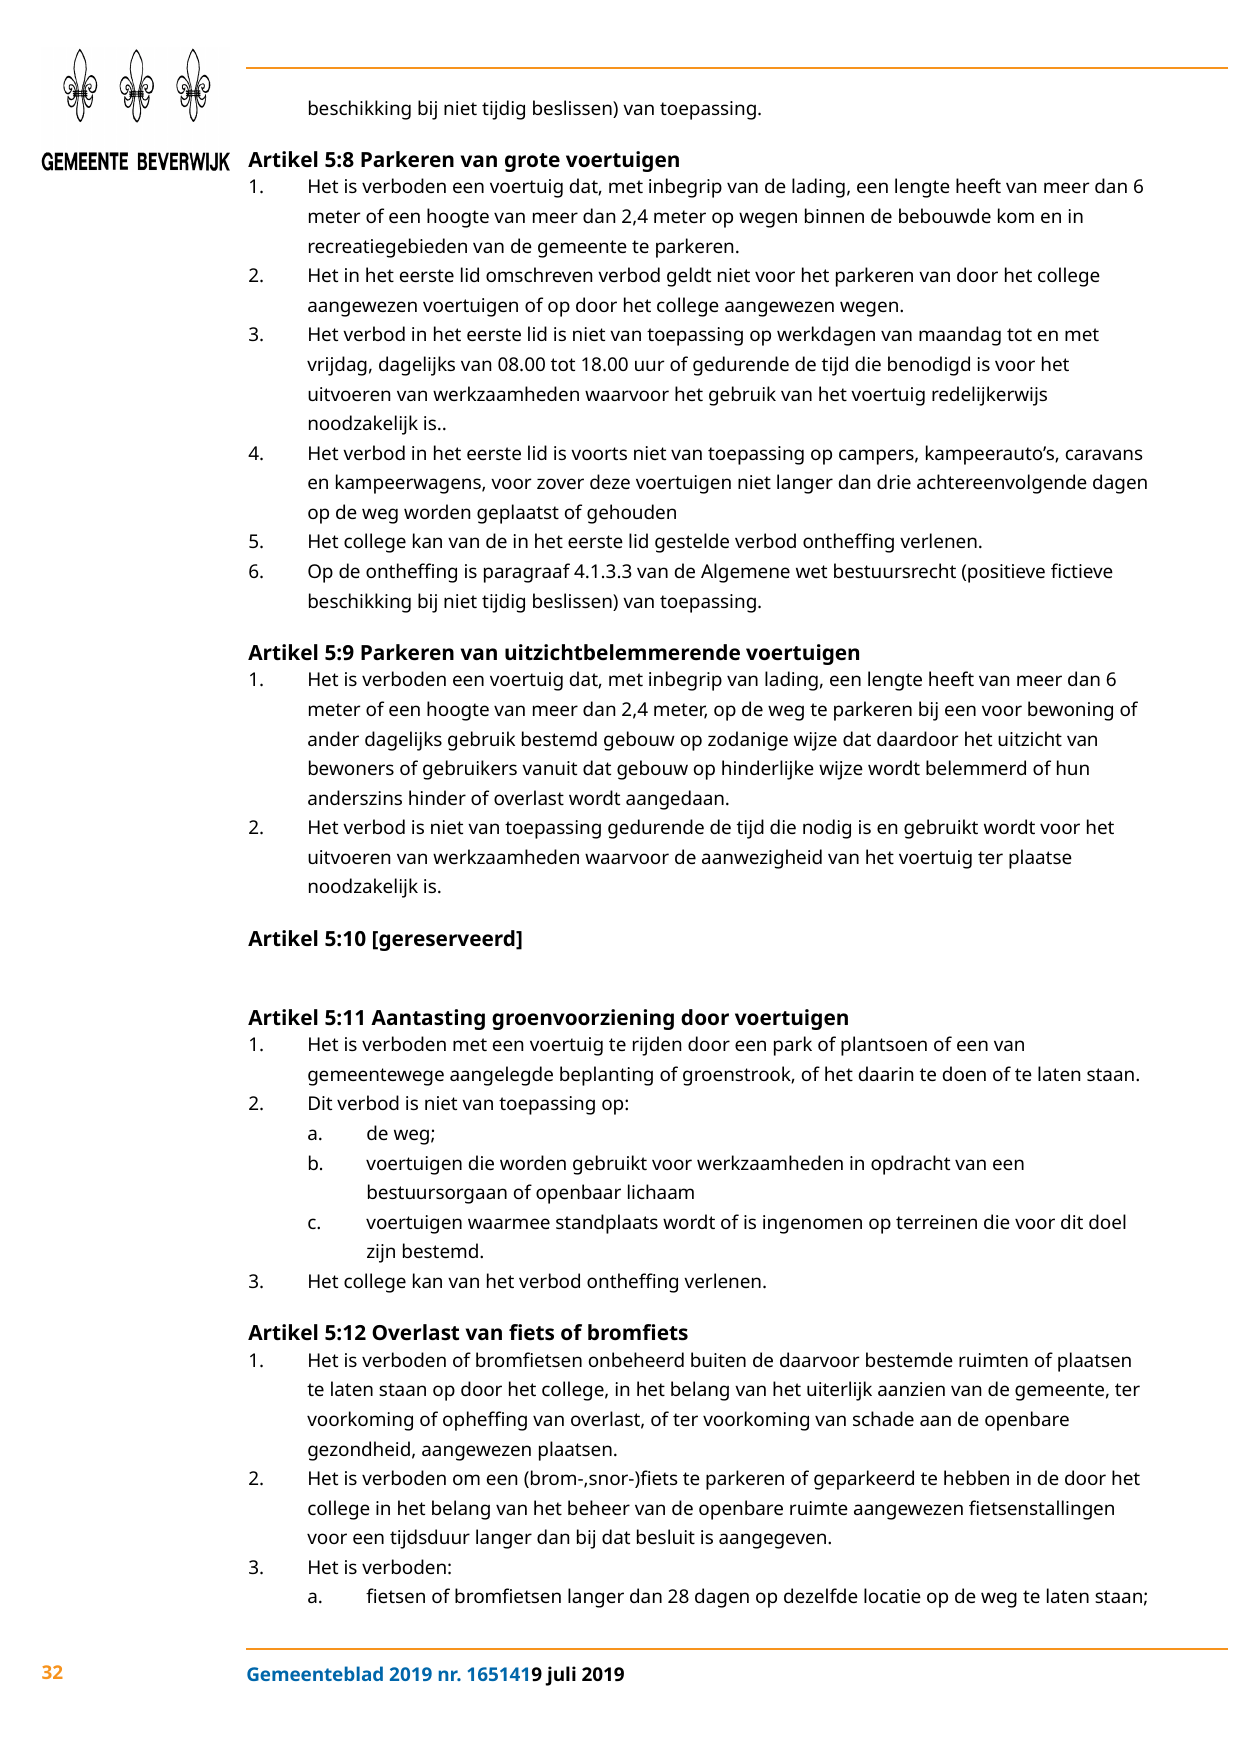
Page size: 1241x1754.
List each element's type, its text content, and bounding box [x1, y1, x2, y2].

list Dit verbod is niet van toepassing op: [248, 1091, 1152, 1116]
list Het verbod in het eerste lid is voorts niet van toepassing op campers, kampeerauto’s, caravans en kampeerwagens, voor zover deze voertuigen niet langer dan drie achtereenvolgende dagen op de weg worden geplaatst of gehouden [248, 440, 1152, 525]
list Het is verboden met een voertuig te rijden door een park of plantsoen of een van gemeentewege aangelegde beplanting of groenstrook, of het daarin te doen of te laten staan. [248, 1031, 1152, 1087]
list beschikking bij niet tijdig beslissen) van toepassing. [248, 95, 1152, 121]
list Het is verboden: [248, 1554, 1152, 1580]
text Artikel 5:9 Parkeren van uitzichtbelemmerende voertuigen [248, 638, 1152, 667]
list Het is verboden een voertuig dat, met inbegrip van lading, een lengte heeft van meer dan 6 meter of een hoogte van meer dan 2,4 meter, op de weg te parkeren bij een voor bewoning of ander dagelijks gebruik bestemd gebouw op zodanige wijze dat daardoor het uitzicht van bewoners of gebruikers vanuit dat gebouw op hinderlijke wijze wordt belemmerd of hun anderszins hinder of overlast wordt aangedaan. [248, 667, 1152, 811]
list Het is verboden of bromfietsen onbeheerd buiten de daarvoor bestemde ruimten of plaatsen te laten staan op door het college, in het belang van het uiterlijk aanzien van de gemeente, ter voorkoming of opheffing van overlast, of ter voorkoming van schade aan de openbare gezondheid, aangewezen plaatsen. [248, 1347, 1152, 1461]
list Het college kan van de in het eerste lid gestelde verbod ontheffing verlenen. [248, 529, 1152, 554]
list Het verbod in het eerste lid is niet van toepassing op werkdagen van maandag tot en met vrijdag, dagelijks van 08.00 tot 18.00 uur of gedurende de tijd die benodigd is voor het uitvoeren van werkzaamheden waarvoor het gebruik van het voertuig redelijkerwijs noodzakelijk is.. [248, 322, 1152, 436]
picture [41, 47, 231, 172]
list voertuigen waarmee standplaats wordt of is ingenomen op terreinen die voor dit doel zijn bestemd. [307, 1209, 1152, 1264]
list voertuigen die worden gebruikt voor werkzaamheden in opdracht van een bestuursorgaan of openbaar lichaam [307, 1150, 1152, 1205]
text Artikel 5:11 Aantasting groenvoorziening door voertuigen [248, 1003, 1152, 1031]
list Het verbod is niet van toepassing gedurende de tijd die nodig is en gebruikt wordt voor het uitvoeren van werkzaamheden waarvoor de aanwezigheid van het voertuig ter plaatse noodzakelijk is. [248, 814, 1152, 899]
list fietsen of bromfietsen langer dan 28 dagen op dezelfde locatie op de weg te laten staan; [307, 1584, 1152, 1609]
list Op de ontheffing is paragraaf 4.1.3.3 van de Algemene wet bestuursrecht (positieve fictieve beschikking bij niet tijdig beslissen) van toepassing. [248, 558, 1152, 613]
list Het is verboden om een (brom-,snor-)fiets te parkeren of geparkeerd te hebben in de door het college in het belang van het beheer van de openbare ruimte aangewezen fietsenstallingen voor een tijdsduur langer dan bij dat besluit is aangegeven. [248, 1465, 1152, 1550]
text Artikel 5:12 Overlast van fiets of bromfiets [248, 1318, 1152, 1347]
list Het is verboden een voertuig dat, met inbegrip van de lading, een lengte heeft van meer dan 6 meter of een hoogte van meer dan 2,4 meter op wegen binnen de bebouwde kom en in recreatiegebieden van de gemeente te parkeren. [248, 174, 1152, 258]
text Artikel 5:10 [gereserveerd] [248, 924, 1152, 953]
list Het in het eerste lid omschreven verbod geldt niet voor het parkeren van door het college aangewezen voertuigen of op door het college aangewezen wegen. [248, 262, 1152, 318]
list Het college kan van het verbod ontheffing verlenen. [248, 1268, 1152, 1294]
text Artikel 5:8 Parkeren van grote voertuigen [248, 145, 1152, 174]
list de weg; [307, 1120, 1152, 1146]
